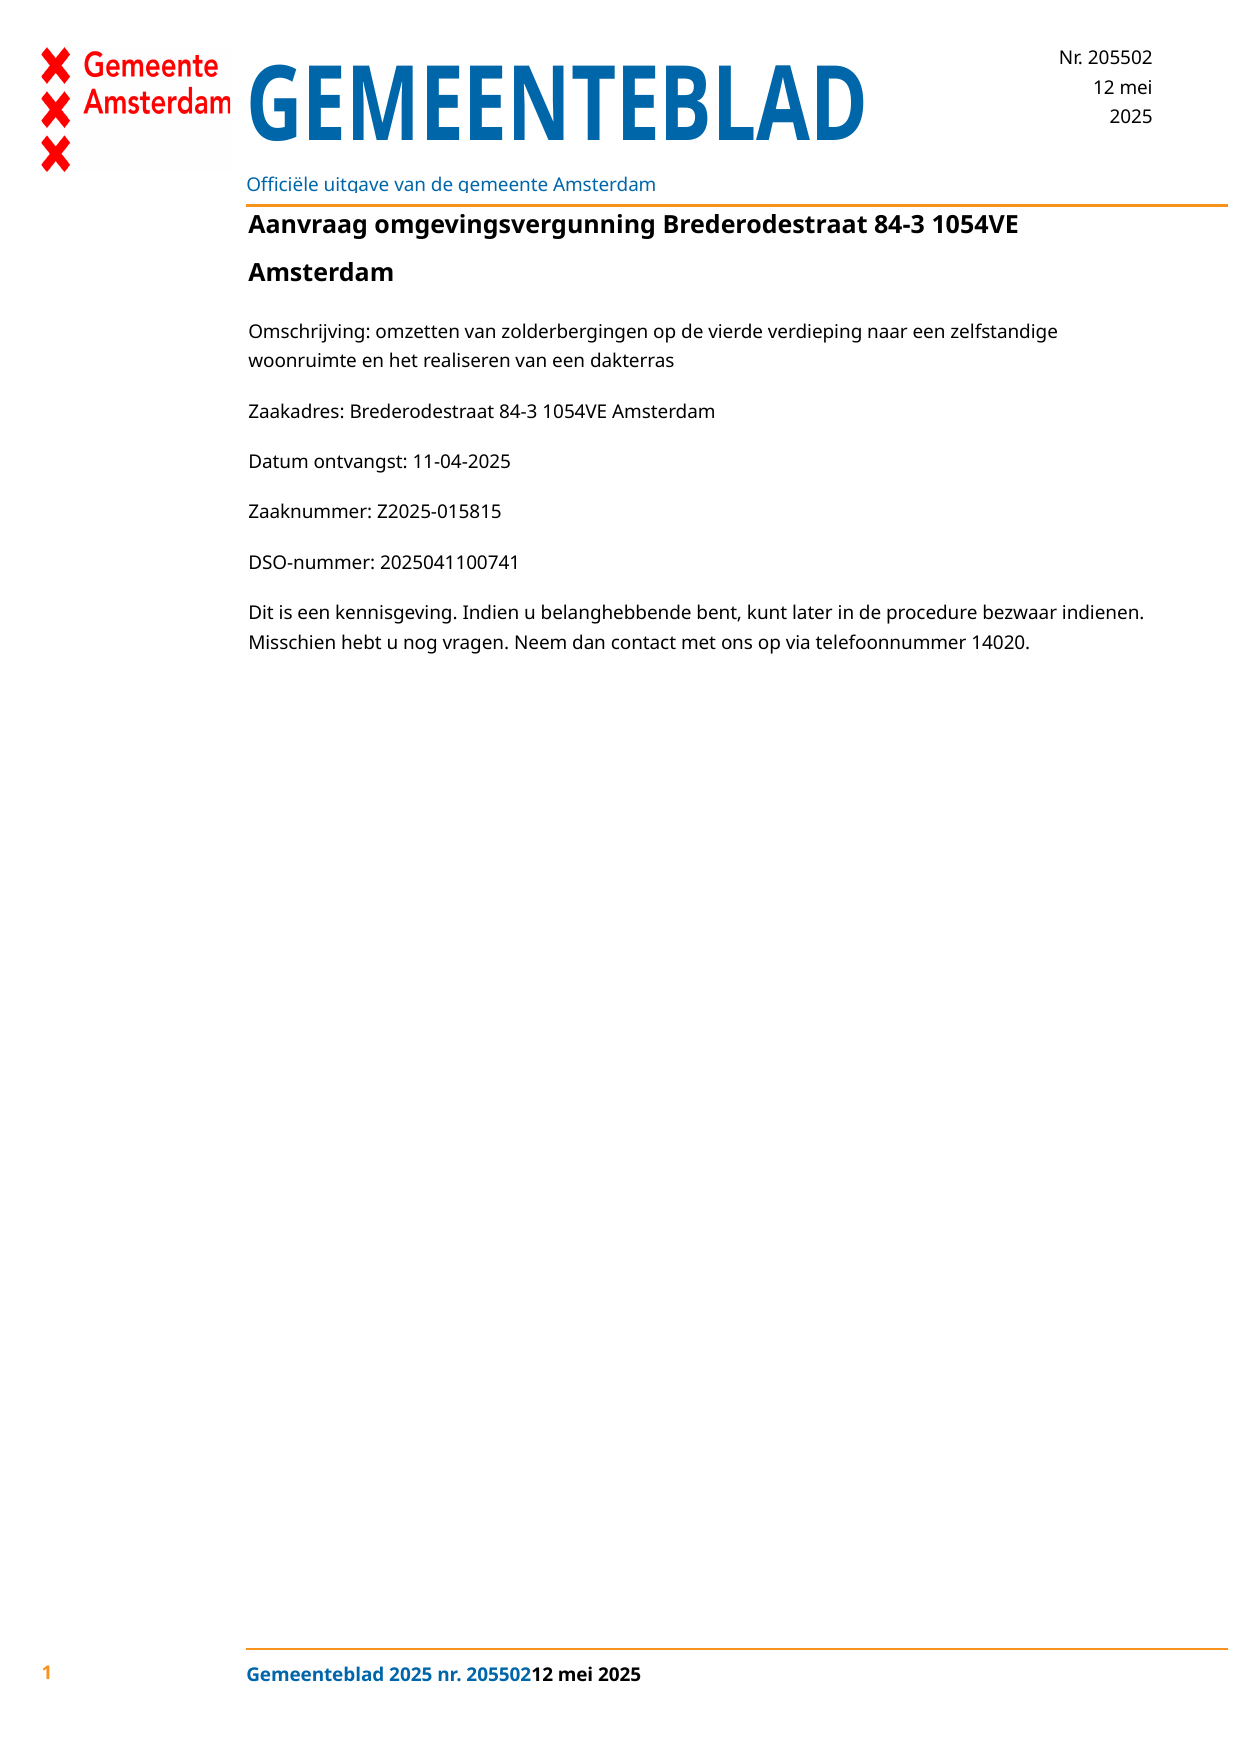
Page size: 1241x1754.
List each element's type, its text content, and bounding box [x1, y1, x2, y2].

text Zaaknummer: Z2025-015815 [248, 499, 1152, 524]
text Omschrijving: omzetten van zolderbergingen op de vierde verdieping naar een zelfstandige woonruimte en het realiseren van een dakterras [248, 318, 1152, 373]
text Zaakadres: Brederodestraat 84-3 1054VE Amsterdam [248, 398, 1152, 424]
text Datum ontvangst: 11-04-2025 [248, 448, 1152, 474]
text Aanvraag omgevingsvergunning Brederodestraat 84-3 1054VE Amsterdam [248, 207, 1152, 288]
text Dit is een kennisgeving. Indien u belanghebbende bent, kunt later in de procedure bezwaar indienen. Misschien hebt u nog vragen. Neem dan contact met ons op via telefoonnummer 14020. [248, 599, 1152, 655]
picture [41, 47, 231, 172]
text DSO-nummer: 2025041100741 [248, 549, 1152, 575]
